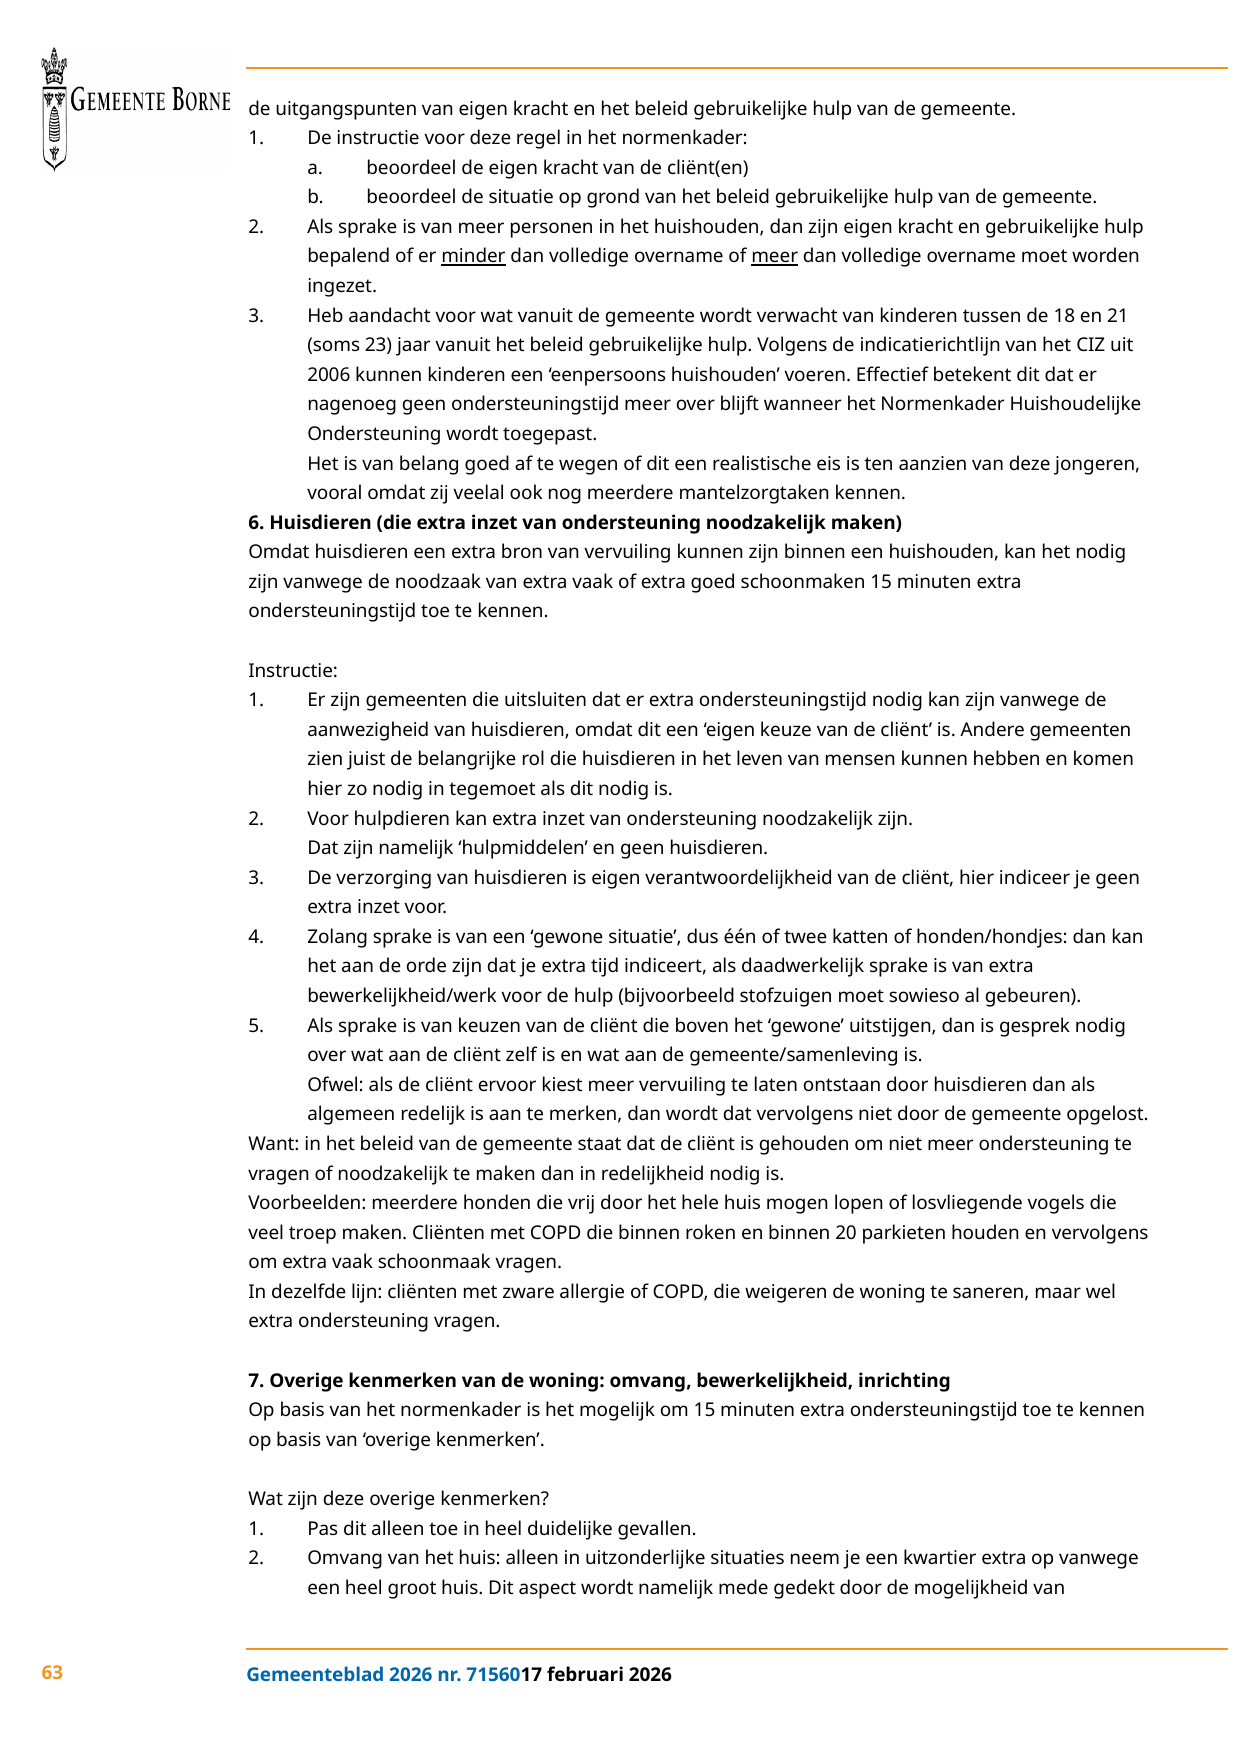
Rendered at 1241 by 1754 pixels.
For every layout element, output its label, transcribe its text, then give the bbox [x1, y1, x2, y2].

text Want: in het beleid van de gemeente staat dat de cliënt is gehouden om niet meer ondersteuning te vragen of noodzakelijk te maken dan in redelijkheid nodig is. [248, 1130, 1152, 1186]
list Als sprake is van keuzen van de cliënt die boven het ‘gewone’ uitstijgen, dan is gesprek nodig over wat aan de cliënt zelf is en wat aan de gemeente/samenleving is. [248, 1012, 1152, 1067]
list Zolang sprake is van een ‘gewone situatie’, dus één of twee katten of honden/hondjes: dan kan het aan de orde zijn dat je extra tijd indiceert, als daadwerkelijk sprake is van extra bewerkelijkheid/werk voor de hulp (bijvoorbeeld stofzuigen moet sowieso al gebeuren). [248, 923, 1152, 1008]
text In dezelfde lijn: cliënten met zware allergie of COPD, die weigeren de woning te saneren, maar wel extra ondersteuning vragen. [248, 1278, 1152, 1333]
list Het is van belang goed af te wegen of dit een realistische eis is ten aanzien van deze jongeren, vooral omdat zij veelal ook nog meerdere mantelzorgtaken kennen. [248, 450, 1152, 505]
text Op basis van het normenkader is het mogelijk om 15 minuten extra ondersteuningstijd toe te kennen op basis van ‘overige kenmerken’. [248, 1396, 1152, 1452]
list beoordeel de eigen kracht van de cliënt(en) [307, 154, 1152, 180]
list Omvang van het huis: alleen in uitzonderlijke situaties neem je een kwartier extra op vanwege een heel groot huis. Dit aspect wordt namelijk mede gedekt door de mogelijkheid van [248, 1544, 1152, 1600]
list Voor hulpdieren kan extra inzet van ondersteuning noodzakelijk zijn. [248, 805, 1152, 831]
list Er zijn gemeenten die uitsluiten dat er extra ondersteuningstijd nodig kan zijn vanwege de aanwezigheid van huisdieren, omdat dit een ‘eigen keuze van de cliënt’ is. Andere gemeenten zien juist de belangrijke rol die huisdieren in het leven van mensen kunnen hebben en komen hier zo nodig in tegemoet als dit nodig is. [248, 686, 1152, 801]
picture [41, 47, 231, 172]
list Pas dit alleen toe in heel duidelijke gevallen. [248, 1515, 1152, 1541]
list Dat zijn namelijk ‘hulpmiddelen’ en geen huisdieren. [248, 834, 1152, 860]
text Omdat huisdieren een extra bron van vervuiling kunnen zijn binnen een huishouden, kan het nodig zijn vanwege de noodzaak van extra vaak of extra goed schoonmaken 15 minuten extra ondersteuningstijd toe te kennen. [248, 538, 1152, 623]
text Wat zijn deze overige kenmerken? [248, 1485, 1152, 1511]
list Heb aandacht voor wat vanuit de gemeente wordt verwacht van kinderen tussen de 18 en 21 (soms 23) jaar vanuit het beleid gebruikelijke hulp. Volgens de indicatierichtlijn van het CIZ uit 2006 kunnen kinderen een ‘eenpersoons huishouden’ voeren. Effectief betekent dit dat er nagenoeg geen ondersteuningstijd meer over blijft wanneer het Normenkader Huishoudelijke Ondersteuning wordt toegepast. [248, 302, 1152, 446]
list Ofwel: als de cliënt ervoor kiest meer vervuiling te laten ontstaan door huisdieren dan als algemeen redelijk is aan te merken, dan wordt dat vervolgens niet door de gemeente opgelost. [248, 1071, 1152, 1126]
list De verzorging van huisdieren is eigen verantwoordelijkheid van de cliënt, hier indiceer je geen extra inzet voor. [248, 864, 1152, 919]
list beoordeel de situatie op grond van het beleid gebruikelijke hulp van de gemeente. [307, 183, 1152, 209]
list De instructie voor deze regel in het normenkader: [248, 124, 1152, 150]
text Instructie: [248, 657, 1152, 683]
text de uitgangspunten van eigen kracht en het beleid gebruikelijke hulp van de gemeente. [248, 95, 1152, 121]
list Als sprake is van meer personen in het huishouden, dan zijn eigen kracht en gebruikelijke hulp bepalend of er minder dan volledige overname of meer dan volledige overname moet worden ingezet. [248, 213, 1152, 298]
text Voorbeelden: meerdere honden die vrij door het hele huis mogen lopen of losvliegende vogels die veel troep maken. Cliënten met COPD die binnen roken en binnen 20 parkieten houden en vervolgens om extra vaak schoonmaak vragen. [248, 1189, 1152, 1274]
text 6. Huisdieren (die extra inzet van ondersteuning noodzakelijk maken) [248, 509, 1152, 535]
text 7. Overige kenmerken van de woning: omvang, bewerkelijkheid, inrichting [248, 1367, 1152, 1393]
